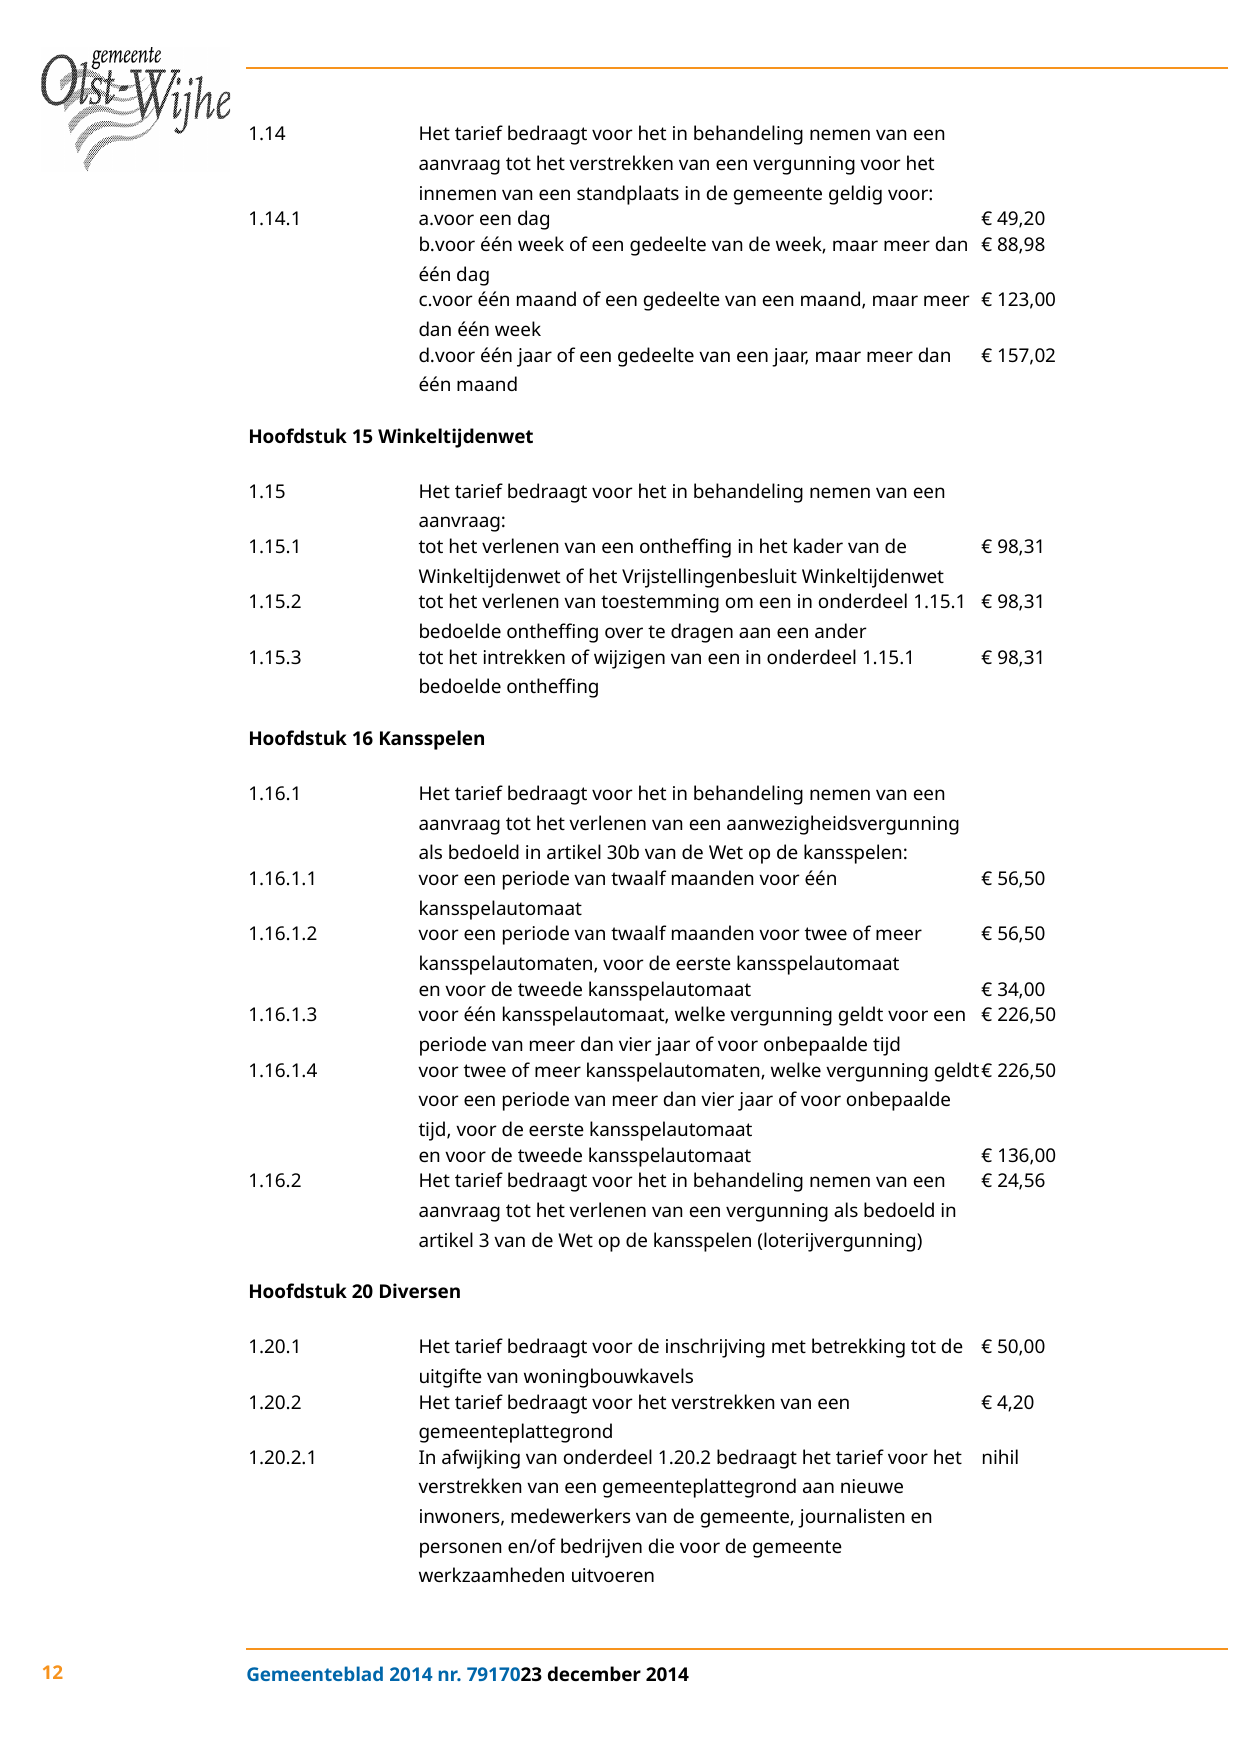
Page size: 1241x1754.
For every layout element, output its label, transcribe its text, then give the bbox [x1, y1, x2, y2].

table_cell € 123,00 [981, 286, 1152, 342]
table_cell € 98,31 [981, 644, 1152, 699]
table_header 1.16.1 [248, 780, 418, 865]
table_cell c.voor één maand of een gedeelte van een maand, maar meer dan één week [418, 286, 981, 342]
table_cell € 56,50 [981, 865, 1152, 921]
table_cell € 226,50 [981, 1002, 1152, 1057]
table_cell 1.14.1 [248, 205, 418, 231]
table_cell [248, 1142, 418, 1168]
table_cell en voor de tweede kansspelautomaat [418, 1142, 981, 1168]
table_cell voor een periode van twaalf maanden voor twee of meer kansspelautomaten, voor de eerste kansspelautomaat [418, 921, 981, 976]
table_cell tot het verlenen van toestemming om een in onderdeel 1.15.1 bedoelde ontheffing over te dragen aan een ander [418, 589, 981, 644]
table_cell € 34,00 [981, 976, 1152, 1002]
table_cell tot het intrekken of wijzigen van een in onderdeel 1.15.1 bedoelde ontheffing [418, 644, 981, 699]
table_cell 1.20.2.1 [248, 1444, 418, 1588]
table_header [981, 780, 1152, 865]
table_header 1.20.1 [248, 1334, 418, 1389]
table_cell [248, 976, 418, 1002]
table_cell € 88,98 [981, 231, 1152, 286]
table_cell € 98,31 [981, 589, 1152, 644]
table_cell € 4,20 [981, 1389, 1152, 1444]
table_cell en voor de tweede kansspelautomaat [418, 976, 981, 1002]
table_cell 1.20.2 [248, 1389, 418, 1444]
table_header 1.14 [248, 121, 418, 205]
table_cell € 136,00 [981, 1142, 1152, 1168]
table_header € 50,00 [981, 1334, 1152, 1389]
table_cell € 98,31 [981, 534, 1152, 589]
table_header Het tarief bedraagt voor het in behandeling nemen van een aanvraag: [418, 478, 981, 533]
table_cell € 56,50 [981, 921, 1152, 976]
picture [41, 47, 231, 172]
table_header Het tarief bedraagt voor het in behandeling nemen van een aanvraag tot het verlenen van een aanwezigheidsvergunning als bedoeld in artikel 30b van de Wet op de kansspelen: [418, 780, 981, 865]
table_header 1.15 [248, 478, 418, 533]
table_cell € 226,50 [981, 1057, 1152, 1142]
table_cell voor één kansspelautomaat, welke vergunning geldt voor een periode van meer dan vier jaar of voor onbepaalde tijd [418, 1002, 981, 1057]
table_cell voor een periode van twaalf maanden voor één kansspelautomaat [418, 865, 981, 921]
table_header Het tarief bedraagt voor de inschrijving met betrekking tot de uitgifte van woningbouwkavels [418, 1334, 981, 1389]
table_cell Het tarief bedraagt voor het verstrekken van een gemeenteplattegrond [418, 1389, 981, 1444]
table_cell [248, 286, 418, 342]
table_cell b.voor één week of een gedeelte van de week, maar meer dan één dag [418, 231, 981, 286]
table_cell d.voor één jaar of een gedeelte van een jaar, maar meer dan één maand [418, 342, 981, 397]
table_cell 1.15.3 [248, 644, 418, 699]
table_cell 1.16.1.4 [248, 1057, 418, 1142]
table_cell In afwijking van onderdeel 1.20.2 bedraagt het tarief voor het verstrekken van een gemeenteplattegrond aan nieuwe inwoners, medewerkers van de gemeente, journalisten en personen en/of bedrijven die voor de gemeente werkzaamheden uitvoeren [418, 1444, 981, 1588]
text Hoofdstuk 20 Diversen [248, 1278, 1152, 1304]
table_cell [248, 231, 418, 286]
table_header [981, 478, 1152, 533]
table_cell nihil [981, 1444, 1152, 1588]
table_cell [248, 342, 418, 397]
table_cell € 157,02 [981, 342, 1152, 397]
table_cell 1.16.1.2 [248, 921, 418, 976]
table_cell € 49,20 [981, 205, 1152, 231]
table_cell 1.16.2 [248, 1168, 418, 1252]
table_cell 1.16.1.1 [248, 865, 418, 921]
table_header Het tarief bedraagt voor het in behandeling nemen van een aanvraag tot het verstrekken van een vergunning voor het innemen van een standplaats in de gemeente geldig voor: [418, 121, 981, 205]
table_cell 1.15.2 [248, 589, 418, 644]
table_cell Het tarief bedraagt voor het in behandeling nemen van een aanvraag tot het verlenen van een vergunning als bedoeld in artikel 3 van de Wet op de kansspelen (loterijvergunning) [418, 1168, 981, 1252]
table_header [981, 121, 1152, 205]
table_cell 1.16.1.3 [248, 1002, 418, 1057]
table_cell € 24,56 [981, 1168, 1152, 1252]
table_cell a.voor een dag [418, 205, 981, 231]
text Hoofdstuk 15 Winkeltijdenwet [248, 423, 1152, 448]
text Hoofdstuk 16 Kansspelen [248, 725, 1152, 751]
table_cell 1.15.1 [248, 534, 418, 589]
table_cell voor twee of meer kansspelautomaten, welke vergunning geldt voor een periode van meer dan vier jaar of voor onbepaalde tijd, voor de eerste kansspelautomaat [418, 1057, 981, 1142]
table_cell tot het verlenen van een ontheffing in het kader van de Winkeltijdenwet of het Vrijstellingenbesluit Winkeltijdenwet [418, 534, 981, 589]
